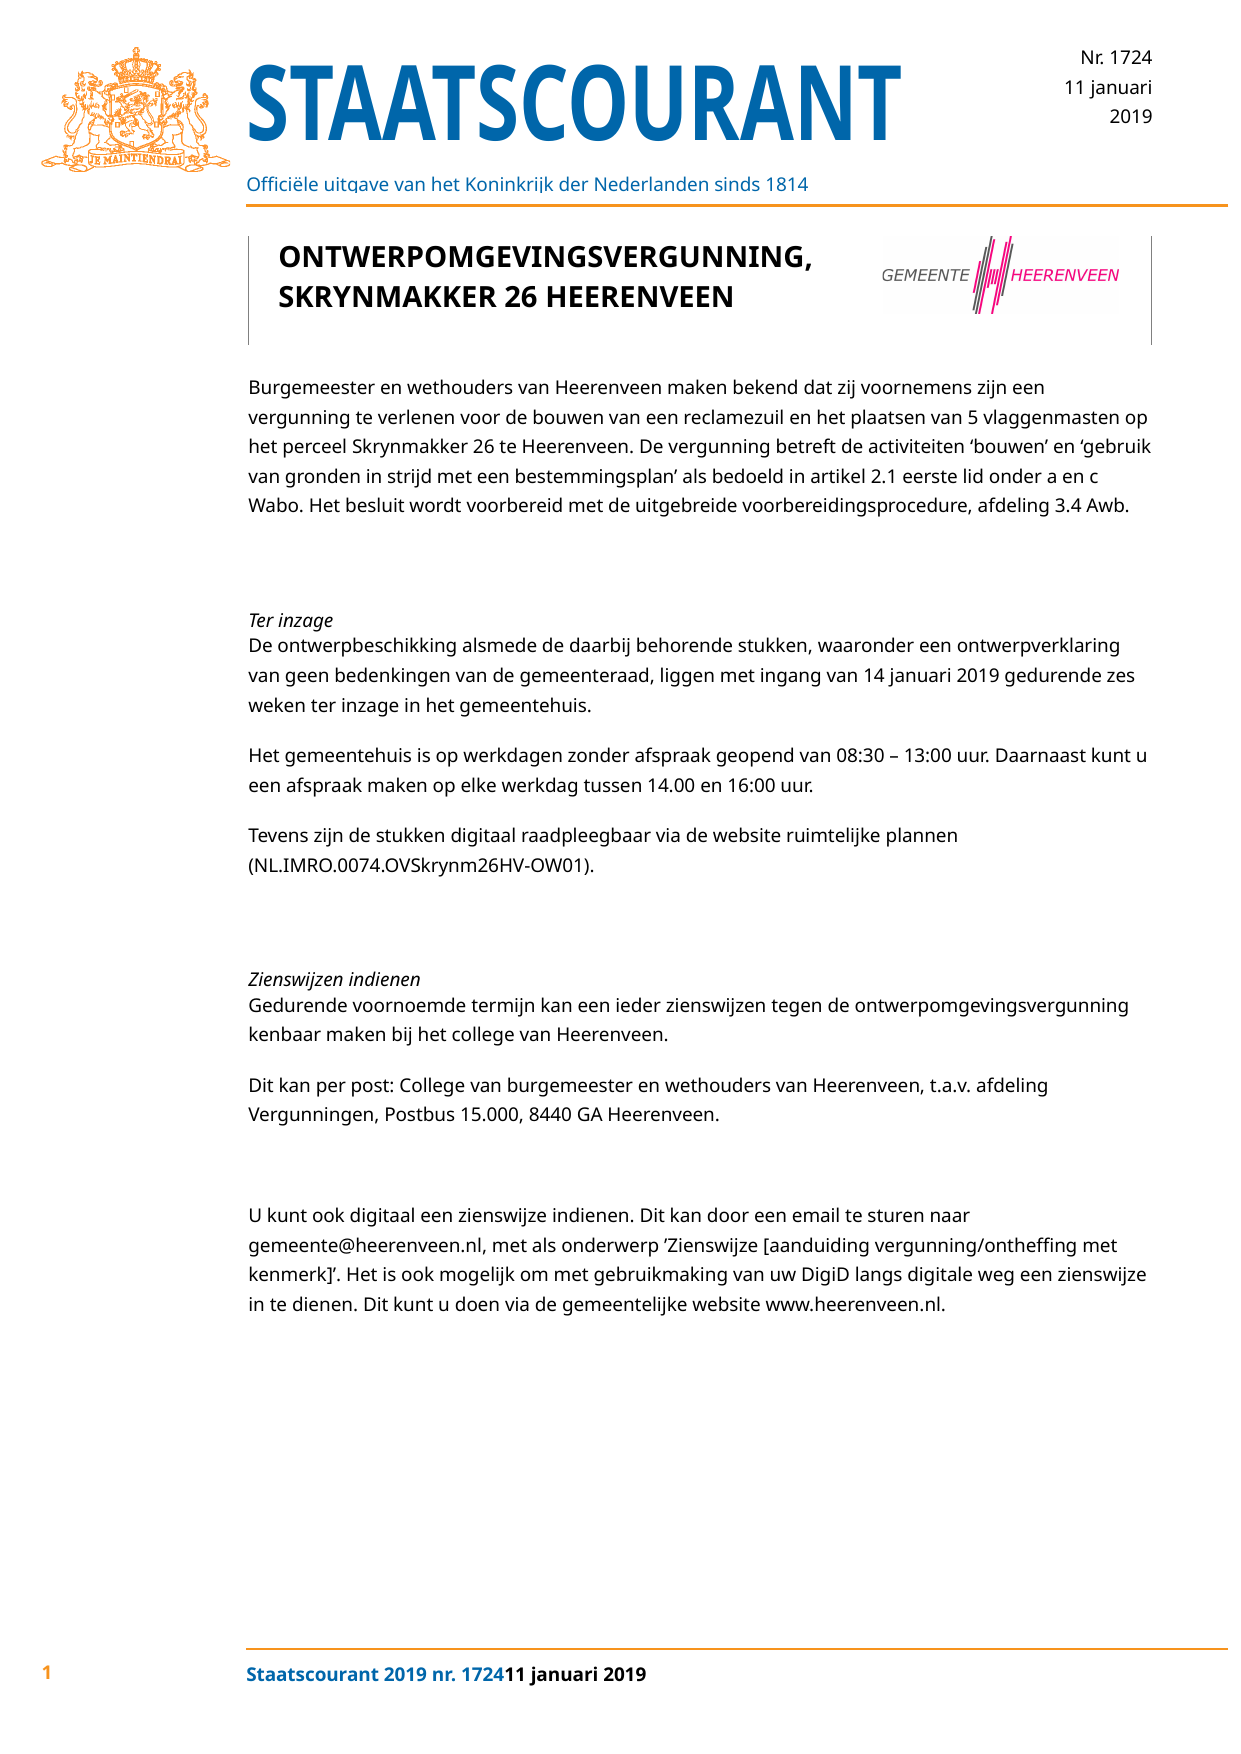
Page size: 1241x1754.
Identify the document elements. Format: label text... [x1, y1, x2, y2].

text Gedurende voornoemde termijn kan een ieder zienswijzen tegen de ontwerpomgevingsvergunning kenbaar maken bij het college van Heerenveen. [248, 992, 1152, 1047]
text Tevens zijn de stukken digitaal raadpleegbaar via de website ruimtelijke plannen (NL.IMRO.0074.OVSkrynm26HV-OW01). [248, 822, 1152, 878]
text Het gemeentehuis is op werkdagen zonder afspraak geopend van 08:30 – 13:00 uur. Daarnaast kunt u een afspraak maken op elke werkdag tussen 14.00 en 16:00 uur. [248, 742, 1152, 798]
text De ontwerpbeschikking alsmede de daarbij behorende stukken, waaronder een ontwerpverklaring van geen bedenkingen van de gemeenteraad, liggen met ingang van 14 januari 2019 gedurende zes weken ter inzage in het gemeentehuis. [248, 633, 1152, 718]
text Burgemeester en wethouders van Heerenveen maken bekend dat zij voornemens zijn een vergunning te verlenen voor de bouwen van een reclamezuil en het plaatsen van 5 vlaggenmasten op het perceel Skrynmakker 26 te Heerenveen. De vergunning betreft de activiteiten ‘bouwen’ en ‘gebruik van gronden in strijd met een bestemmingsplan’ als bedoeld in artikel 2.1 eerste lid onder a en c Wabo. Het besluit wordt voorbereid met de uitgebreide voorbereidingsprocedure, afdeling 3.4 Awb. [248, 374, 1152, 518]
table_header ONTWERPOMGEVINGSVERGUNNING, SKRYNMAKKER 26 HEERENVEEN [249, 236, 850, 345]
picture [882, 236, 1119, 314]
table_header [850, 236, 1151, 345]
text U kunt ook digitaal een zienswijze indienen. Dit kan door een email te sturen naar gemeente@heerenveen.nl, met als onderwerp ’Zienswijze [aanduiding vergunning/ontheffing met kenmerk]’. Het is ook mogelijk om met gebruikmaking van uw DigiD langs digitale weg een zienswijze in te dienen. Dit kunt u doen via de gemeentelijke website www.heerenveen.nl. [248, 1202, 1152, 1317]
text Dit kan per post: College van burgemeester en wethouders van Heerenveen, t.a.v. afdeling Vergunningen, Postbus 15.000, 8440 GA Heerenveen. [248, 1072, 1152, 1127]
text Ter inzage [248, 607, 1152, 633]
text Zienswijzen indienen [248, 966, 1152, 992]
picture [41, 47, 231, 172]
